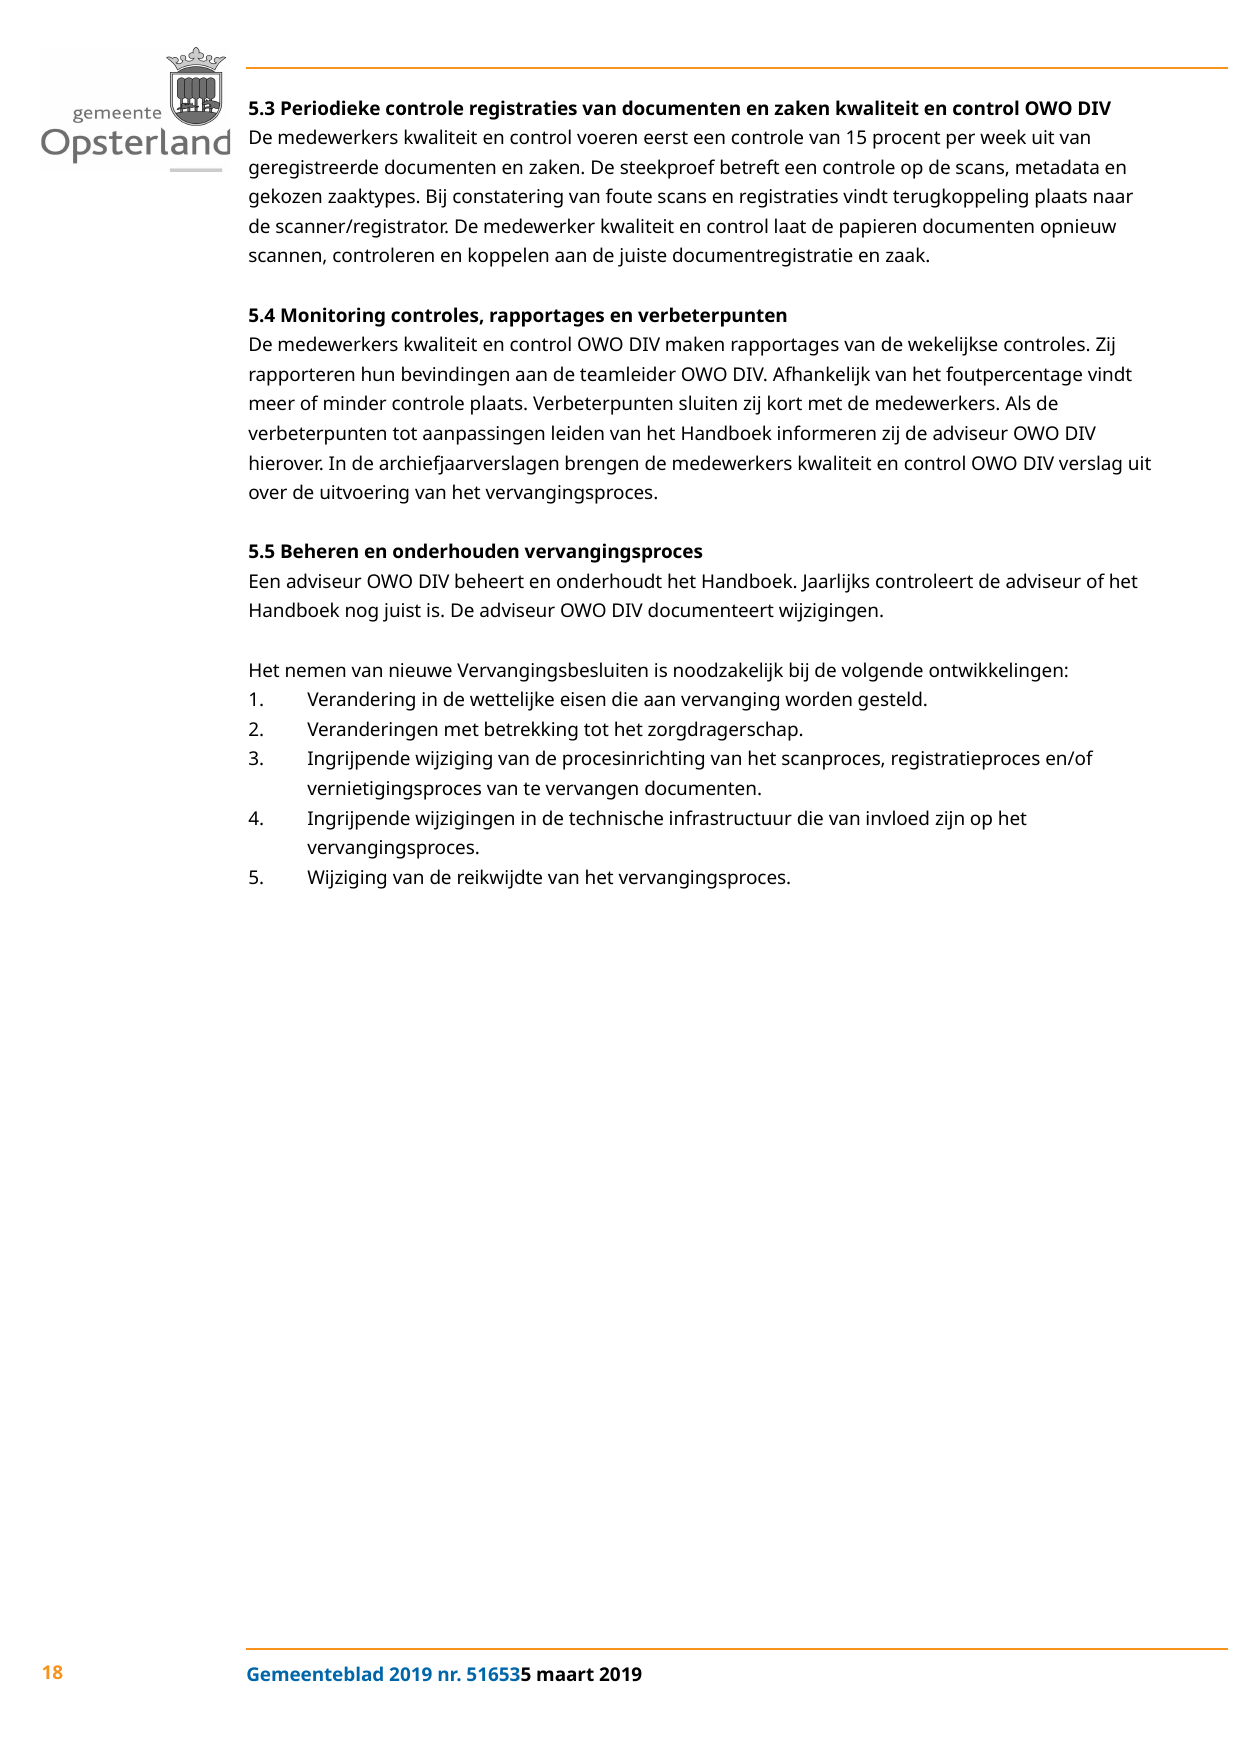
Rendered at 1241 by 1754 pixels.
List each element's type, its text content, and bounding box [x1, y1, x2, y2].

text 5.4 Monitoring controles, rapportages en verbeterpunten [248, 302, 1152, 328]
text Een adviseur OWO DIV beheert en onderhoudt het Handboek. Jaarlijks controleert de adviseur of het Handboek nog juist is. De adviseur OWO DIV documenteert wijzigingen. [248, 568, 1152, 623]
text 5.3 Periodieke controle registraties van documenten en zaken kwaliteit en control OWO DIV [248, 95, 1152, 121]
picture [41, 47, 231, 172]
text Het nemen van nieuwe Vervangingsbesluiten is noodzakelijk bij de volgende ontwikkelingen: [248, 657, 1152, 683]
list Verandering in de wettelijke eisen die aan vervanging worden gesteld. [248, 686, 1152, 712]
list Veranderingen met betrekking tot het zorgdragerschap. [248, 716, 1152, 742]
text De medewerkers kwaliteit en control voeren eerst een controle van 15 procent per week uit van geregistreerde documenten en zaken. De steekproef betreft een controle op de scans, metadata en gekozen zaaktypes. Bij constatering van foute scans en registraties vindt terugkoppeling plaats naar de scanner/registrator. De medewerker kwaliteit en control laat de papieren documenten opnieuw scannen, controleren en koppelen aan de juiste documentregistratie en zaak. [248, 124, 1152, 268]
text De medewerkers kwaliteit en control OWO DIV maken rapportages van de wekelijkse controles. Zij rapporteren hun bevindingen aan de teamleider OWO DIV. Afhankelijk van het foutpercentage vindt meer of minder controle plaats. Verbeterpunten sluiten zij kort met de medewerkers. Als de verbeterpunten tot aanpassingen leiden van het Handboek informeren zij de adviseur OWO DIV hierover. In de archiefjaarverslagen brengen de medewerkers kwaliteit en control OWO DIV verslag uit over de uitvoering van het vervangingsproces. [248, 331, 1152, 505]
text 5.5 Beheren en onderhouden vervangingsproces [248, 538, 1152, 564]
list Wijziging van de reikwijdte van het vervangingsproces. [248, 864, 1152, 890]
list Ingrijpende wijzigingen in de technische infrastructuur die van invloed zijn op het vervangingsproces. [248, 805, 1152, 860]
list Ingrijpende wijziging van de procesinrichting van het scanproces, registratieproces en/of vernietigingsproces van te vervangen documenten. [248, 746, 1152, 801]
